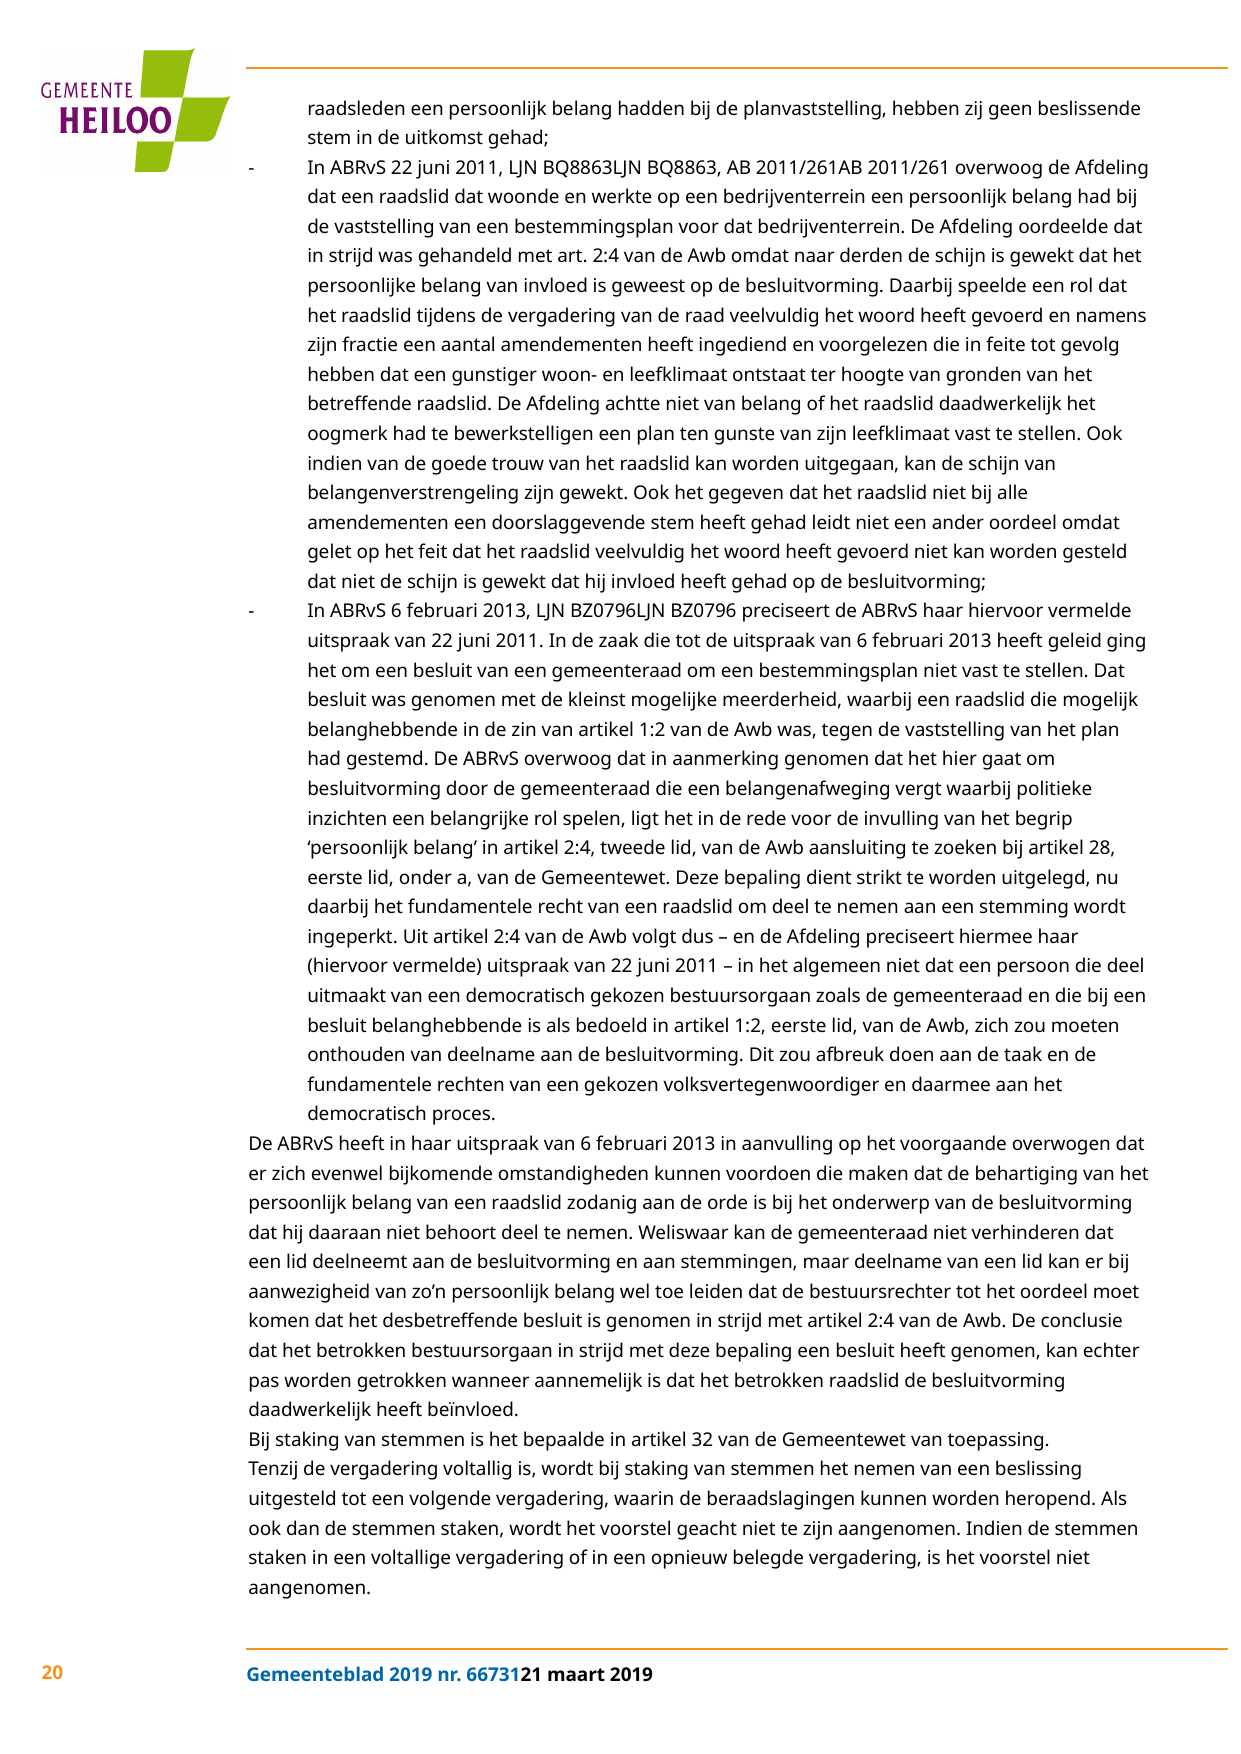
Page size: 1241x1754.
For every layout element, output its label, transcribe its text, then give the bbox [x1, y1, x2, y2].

text Bij staking van stemmen is het bepaalde in artikel 32 van de Gemeentewet van toepassing. [248, 1426, 1152, 1452]
list In ABRvS 6 februari 2013, LJN BZ0796LJN BZ0796 preciseert de ABRvS haar hiervoor vermelde uitspraak van 22 juni 2011. In de zaak die tot de uitspraak van 6 februari 2013 heeft geleid ging het om een besluit van een gemeenteraad om een bestemmingsplan niet vast te stellen. Dat besluit was genomen met de kleinst mogelijke meerderheid, waarbij een raadslid die mogelijk belanghebbende in de zin van artikel 1:2 van de Awb was, tegen de vaststelling van het plan had gestemd. De ABRvS overwoog dat in aanmerking genomen dat het hier gaat om besluitvorming door de gemeenteraad die een belangenafweging vergt waarbij politieke inzichten een belangrijke rol spelen, ligt het in de rede voor de invulling van het begrip ‘persoonlijk belang’ in artikel 2:4, tweede lid, van de Awb aansluiting te zoeken bij artikel 28, eerste lid, onder a, van de Gemeentewet. Deze bepaling dient strikt te worden uitgelegd, nu daarbij het fundamentele recht van een raadslid om deel te nemen aan een stemming wordt ingeperkt. Uit artikel 2:4 van de Awb volgt dus – en de Afdeling preciseert hiermee haar (hiervoor vermelde) uitspraak van 22 juni 2011 – in het algemeen niet dat een persoon die deel uitmaakt van een democratisch gekozen bestuursorgaan zoals de gemeenteraad en die bij een besluit belanghebbende is als bedoeld in artikel 1:2, eerste lid, van de Awb, zich zou moeten onthouden van deelname aan de besluitvorming. Dit zou afbreuk doen aan de taak en de fundamentele rechten van een gekozen volksvertegenwoordiger en daarmee aan het democratisch proces. [248, 598, 1152, 1126]
list raadsleden een persoonlijk belang hadden bij de planvaststelling, hebben zij geen beslissende stem in de uitkomst gehad; [248, 95, 1152, 150]
list In ABRvS 22 juni 2011, LJN BQ8863LJN BQ8863, AB 2011/261AB 2011/261 overwoog de Afdeling dat een raadslid dat woonde en werkte op een bedrijventerrein een persoonlijk belang had bij de vaststelling van een bestemmingsplan voor dat bedrijventerrein. De Afdeling oordeelde dat in strijd was gehandeld met art. 2:4 van de Awb omdat naar derden de schijn is gewekt dat het persoonlijke belang van invloed is geweest op de besluitvorming. Daarbij speelde een rol dat het raadslid tijdens de vergadering van de raad veelvuldig het woord heeft gevoerd en namens zijn fractie een aantal amendementen heeft ingediend en voorgelezen die in feite tot gevolg hebben dat een gunstiger woon- en leefklimaat ontstaat ter hoogte van gronden van het betreffende raadslid. De Afdeling achtte niet van belang of het raadslid daadwerkelijk het oogmerk had te bewerkstelligen een plan ten gunste van zijn leefklimaat vast te stellen. Ook indien van de goede trouw van het raadslid kan worden uitgegaan, kan de schijn van belangenverstrengeling zijn gewekt. Ook het gegeven dat het raadslid niet bij alle amendementen een doorslaggevende stem heeft gehad leidt niet een ander oordeel omdat gelet op het feit dat het raadslid veelvuldig het woord heeft gevoerd niet kan worden gesteld dat niet de schijn is gewekt dat hij invloed heeft gehad op de besluitvorming; [248, 154, 1152, 594]
text Tenzij de vergadering voltallig is, wordt bij staking van stemmen het nemen van een beslissing uitgesteld tot een volgende vergadering, waarin de beraadslagingen kunnen worden heropend. Als ook dan de stemmen staken, wordt het voorstel geacht niet te zijn aangenomen. Indien de stemmen staken in een voltallige vergadering of in een opnieuw belegde vergadering, is het voorstel niet aangenomen. [248, 1456, 1152, 1600]
text De ABRvS heeft in haar uitspraak van 6 februari 2013 in aanvulling op het voorgaande overwogen dat er zich evenwel bijkomende omstandigheden kunnen voordoen die maken dat de behartiging van het persoonlijk belang van een raadslid zodanig aan de orde is bij het onderwerp van de besluitvorming dat hij daaraan niet behoort deel te nemen. Weliswaar kan de gemeenteraad niet verhinderen dat een lid deelneemt aan de besluitvorming en aan stemmingen, maar deelname van een lid kan er bij aanwezigheid van zo’n persoonlijk belang wel toe leiden dat de bestuursrechter tot het oordeel moet komen dat het desbetreffende besluit is genomen in strijd met artikel 2:4 van de Awb. De conclusie dat het betrokken bestuursorgaan in strijd met deze bepaling een besluit heeft genomen, kan echter pas worden getrokken wanneer aannemelijk is dat het betrokken raadslid de besluitvorming daadwerkelijk heeft beïnvloed. [248, 1130, 1152, 1422]
picture [41, 47, 231, 172]
